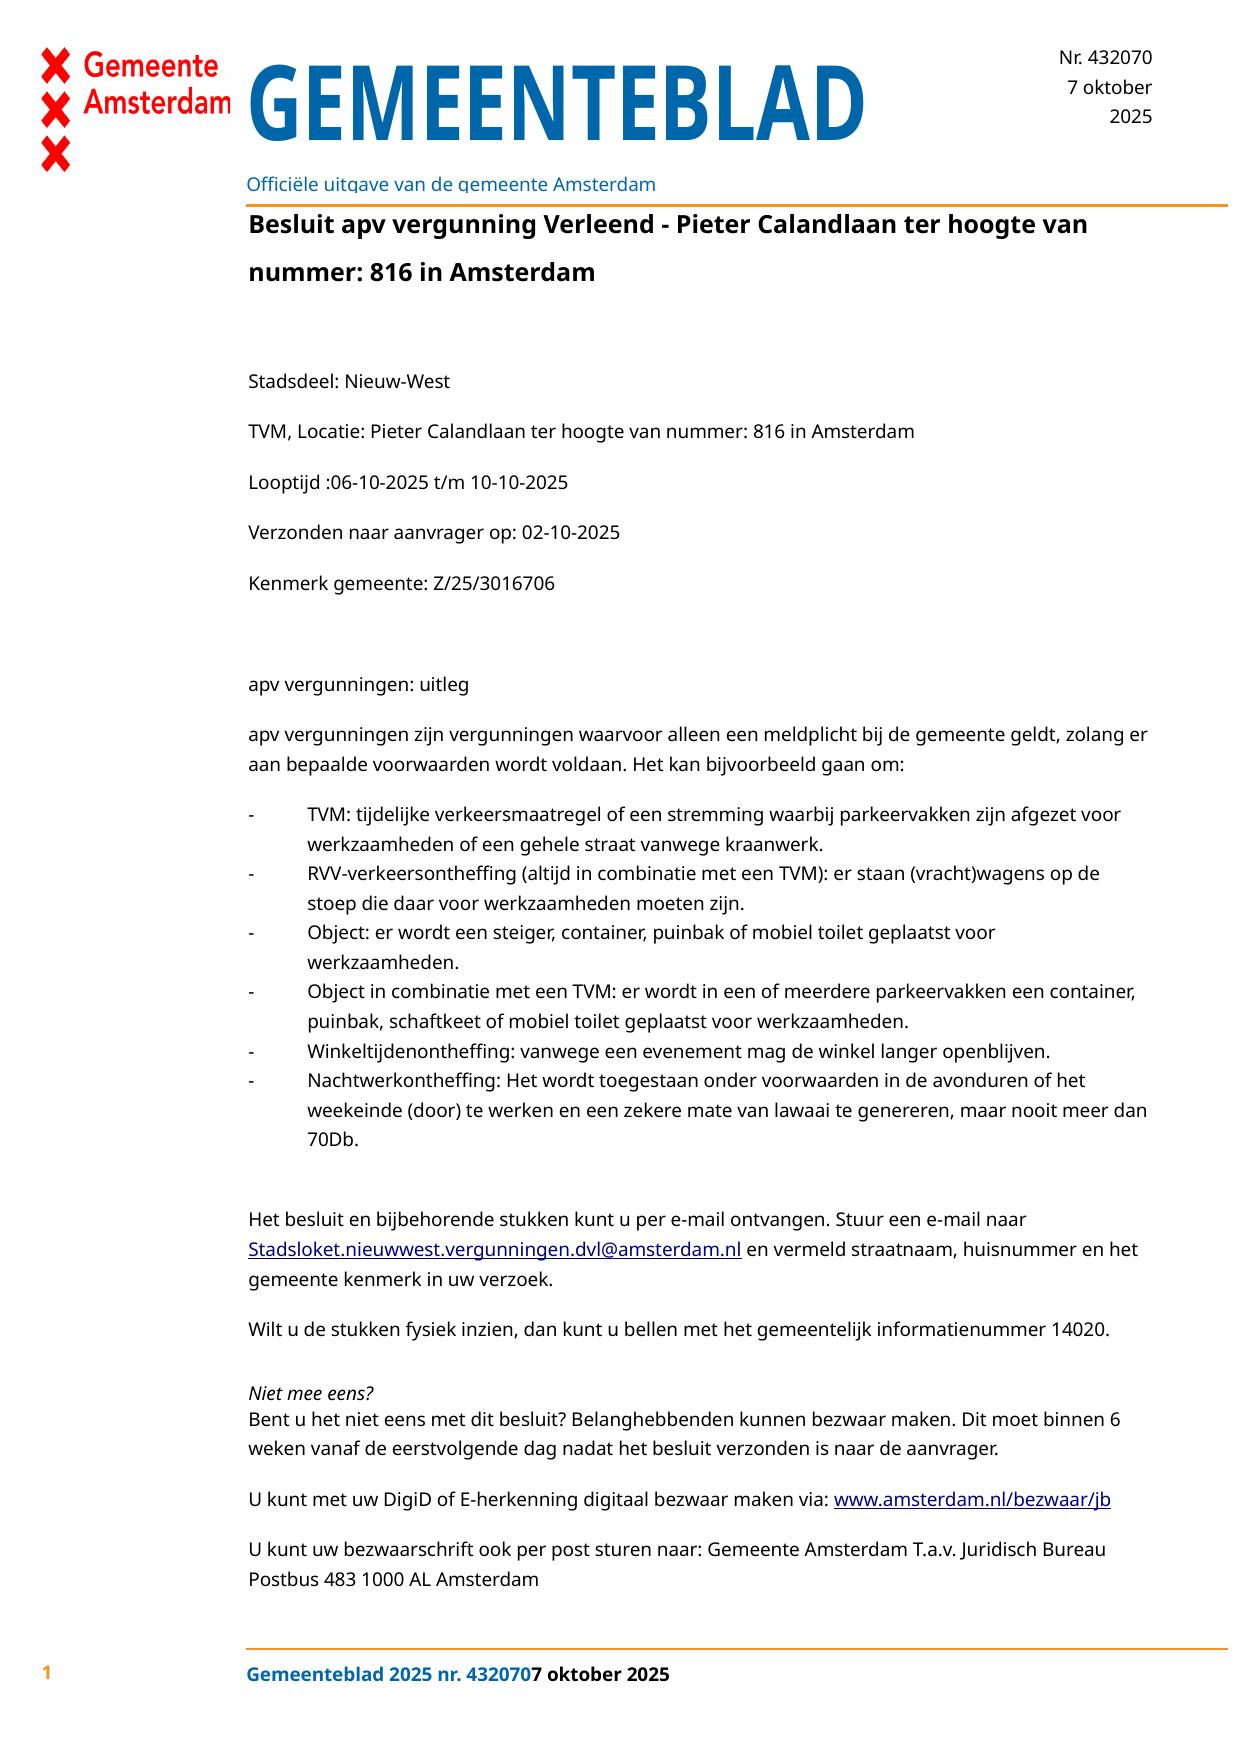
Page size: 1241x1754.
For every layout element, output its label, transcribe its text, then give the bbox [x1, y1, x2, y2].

text Besluit apv vergunning Verleend - Pieter Calandlaan ter hoogte van nummer: 816 in Amsterdam [248, 207, 1152, 288]
text apv vergunningen: uitleg [248, 671, 1152, 697]
text TVM, Locatie: Pieter Calandlaan ter hoogte van nummer: 816 in Amsterdam [248, 419, 1152, 444]
text Bent u het niet eens met dit besluit? Belanghebbenden kunnen bezwaar maken. Dit moet binnen 6 weken vanaf de eerstvolgende dag nadat het besluit verzonden is naar de aanvrager. [248, 1406, 1152, 1461]
list RVV-verkeersontheffing (altijd in combinatie met een TVM): er staan (vracht)wagens op de stoep die daar voor werkzaamheden moeten zijn. [248, 860, 1152, 916]
text U kunt met uw DigiD of E-herkenning digitaal bezwaar maken via: www.amsterdam.nl/bezwaar/jb [248, 1486, 1152, 1512]
text Verzonden naar aanvrager op: 02-10-2025 [248, 519, 1152, 545]
list TVM: tijdelijke verkeersmaatregel of een stremming waarbij parkeervakken zijn afgezet voor werkzaamheden of een gehele straat vanwege kraanwerk. [248, 801, 1152, 857]
text Stadsdeel: Nieuw-West [248, 368, 1152, 394]
text apv vergunningen zijn vergunningen waarvoor alleen een meldplicht bij de gemeente geldt, zolang er aan bepaalde voorwaarden wordt voldaan. Het kan bijvoorbeeld gaan om: [248, 721, 1152, 777]
list Winkeltijdenontheffing: vanwege een evenement mag de winkel langer openblijven. [248, 1038, 1152, 1064]
text Niet mee eens? [248, 1380, 1152, 1406]
text Het besluit en bijbehorende stukken kunt u per e-mail ontvangen. Stuur een e-mail naar Stadsloket.nieuwwest.vergunningen.dvl@amsterdam.nl en vermeld straatnaam, huisnummer en het gemeente kenmerk in uw verzoek. [248, 1207, 1152, 1292]
text Looptijd :06-10-2025 t/m 10-10-2025 [248, 469, 1152, 495]
list Object in combinatie met een TVM: er wordt in een of meerdere parkeervakken een container, puinbak, schaftkeet of mobiel toilet geplaatst voor werkzaamheden. [248, 979, 1152, 1034]
list Nachtwerkontheffing: Het wordt toegestaan onder voorwaarden in de avonduren of het weekeinde (door) te werken en een zekere mate van lawaai te genereren, maar nooit meer dan 70Db. [248, 1067, 1152, 1152]
text Wilt u de stukken fysiek inzien, dan kunt u bellen met het gemeentelijk informatienummer 14020. [248, 1316, 1152, 1342]
text Kenmerk gemeente: Z/25/3016706 [248, 570, 1152, 596]
text U kunt uw bezwaarschrift ook per post sturen naar: Gemeente Amsterdam T.a.v. Juridisch Bureau Postbus 483 1000 AL Amsterdam [248, 1536, 1152, 1592]
list Object: er wordt een steiger, container, puinbak of mobiel toilet geplaatst voor werkzaamheden. [248, 919, 1152, 975]
picture [41, 47, 231, 172]
